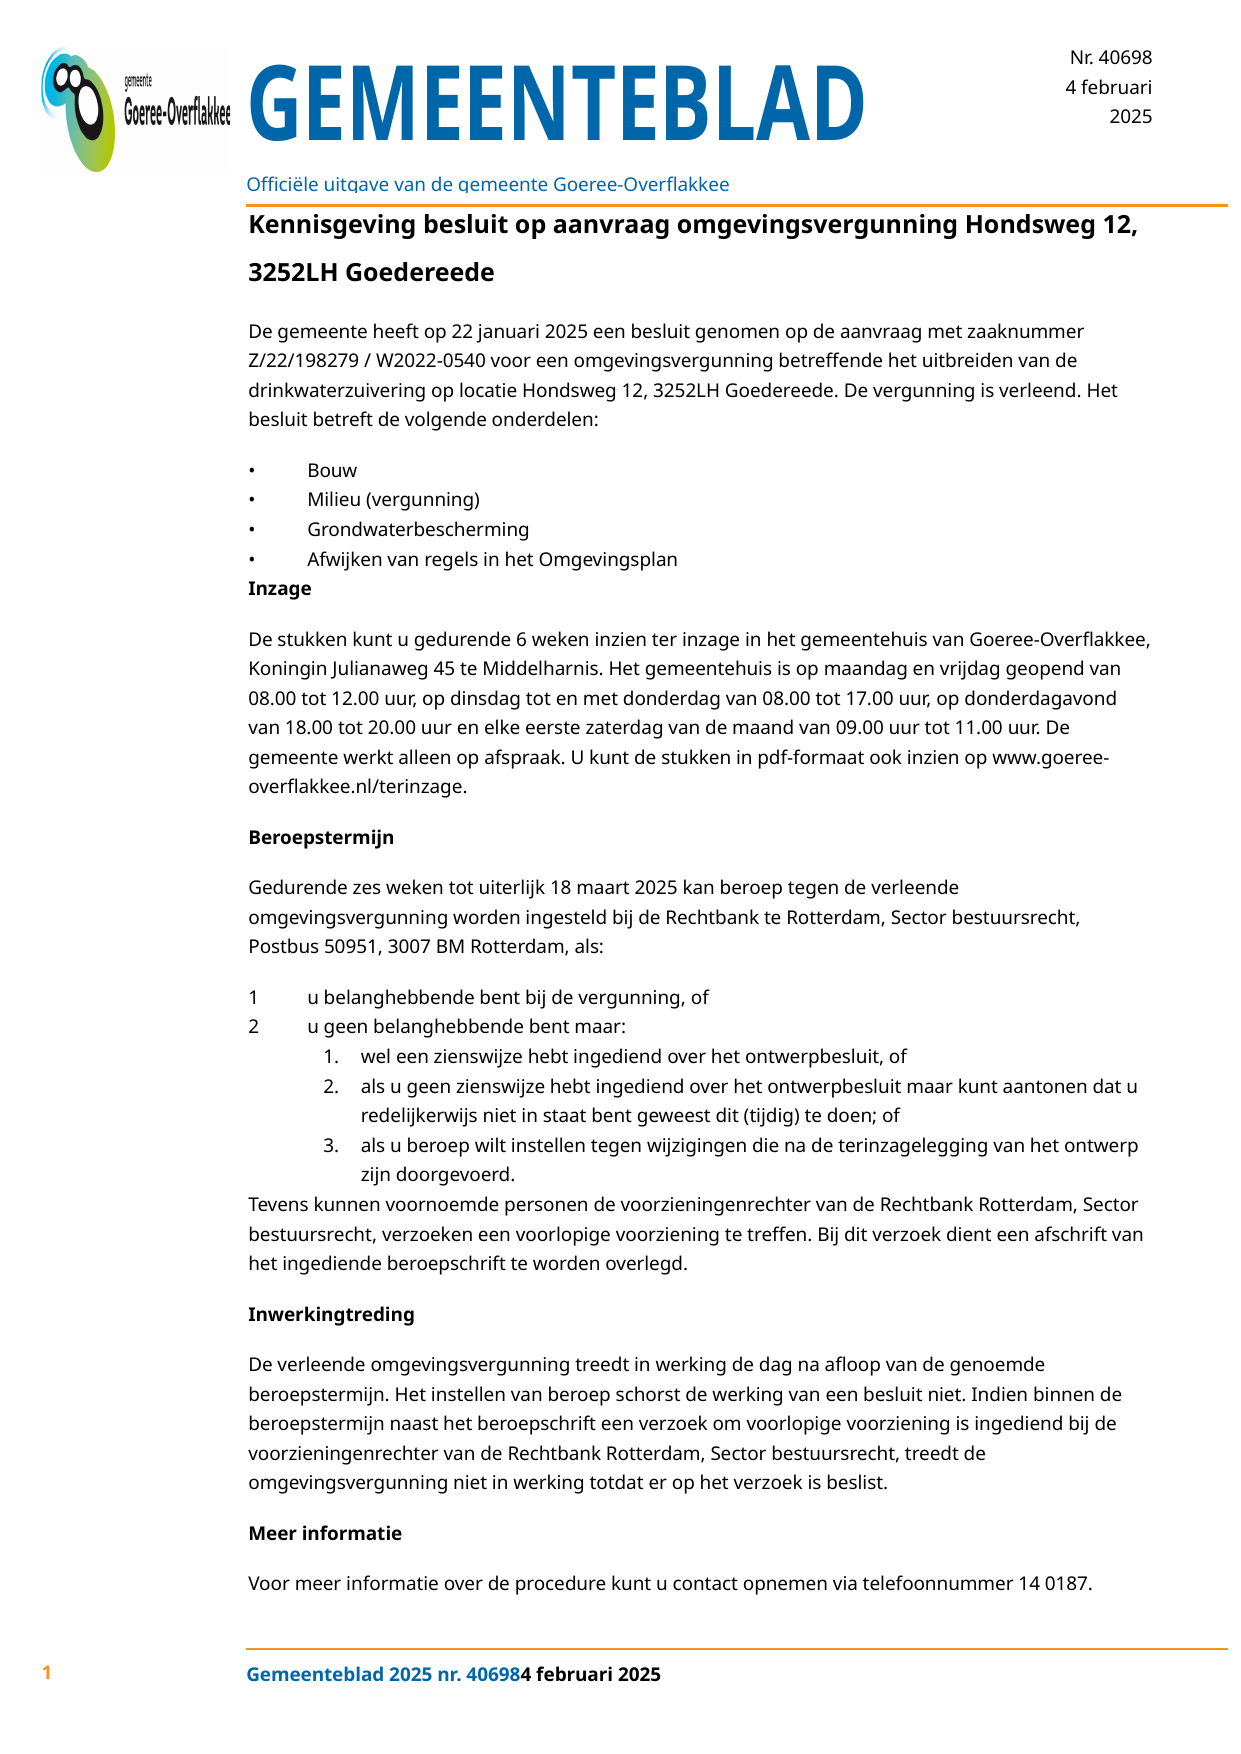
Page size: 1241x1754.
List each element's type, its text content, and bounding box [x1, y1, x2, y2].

text Beroepstermijn [248, 824, 1152, 850]
list u belanghebbende bent bij de vergunning, of [248, 984, 1152, 1010]
text Inzage [248, 575, 1152, 601]
text Meer informatie [248, 1520, 1152, 1546]
list als u geen zienswijze hebt ingediend over het ontwerpbesluit maar kunt aantonen dat u redelijkerwijs niet in staat bent geweest dit (tijdig) te doen; of [323, 1073, 1152, 1128]
list als u beroep wilt instellen tegen wijzigingen die na de terinzagelegging van het ontwerp zijn doorgevoerd. [323, 1132, 1152, 1187]
list Afwijken van regels in het Omgevingsplan [248, 546, 1152, 572]
text De gemeente heeft op 22 januari 2025 een besluit genomen op de aanvraag met zaaknummer Z/22/198279 / W2022-0540 voor een omgevingsvergunning betreffende het uitbreiden van de drinkwaterzuivering op locatie Hondsweg 12, 3252LH Goedereede. De vergunning is verleend. Het besluit betreft de volgende onderdelen: [248, 318, 1152, 432]
picture [41, 47, 231, 172]
text Gedurende zes weken tot uiterlijk 18 maart 2025 kan beroep tegen de verleende omgevingsvergunning worden ingesteld bij de Rechtbank te Rotterdam, Sector bestuursrecht, Postbus 50951, 3007 BM Rotterdam, als: [248, 874, 1152, 959]
list Grondwaterbescherming [248, 516, 1152, 542]
list Bouw [248, 457, 1152, 483]
text Tevens kunnen voornoemde personen de voorzieningenrechter van de Rechtbank Rotterdam, Sector bestuursrecht, verzoeken een voorlopige voorziening te treffen. Bij dit verzoek dient een afschrift van het ingediende beroepschrift te worden overlegd. [248, 1191, 1152, 1276]
text De stukken kunt u gedurende 6 weken inzien ter inzage in het gemeentehuis van Goeree-Overflakkee, Koningin Julianaweg 45 te Middelharnis. Het gemeentehuis is op maandag en vrijdag geopend van 08.00 tot 12.00 uur, op dinsdag tot en met donderdag van 08.00 tot 17.00 uur, op donderdagavond van 18.00 tot 20.00 uur en elke eerste zaterdag van de maand van 09.00 uur tot 11.00 uur. De gemeente werkt alleen op afspraak. U kunt de stukken in pdf-formaat ook inzien op www.goeree-overflakkee.nl/terinzage. [248, 626, 1152, 799]
list Milieu (vergunning) [248, 487, 1152, 512]
text Voor meer informatie over de procedure kunt u contact opnemen via telefoonnummer 14 0187. [248, 1570, 1152, 1596]
text De verleende omgevingsvergunning treedt in werking de dag na afloop van de genoemde beroepstermijn. Het instellen van beroep schorst de werking van een besluit niet. Indien binnen de beroepstermijn naast het beroepschrift een verzoek om voorlopige voorziening is ingediend bij de voorzieningenrechter van de Rechtbank Rotterdam, Sector bestuursrecht, treedt de omgevingsvergunning niet in werking totdat er op het verzoek is beslist. [248, 1351, 1152, 1495]
list u geen belanghebbende bent maar: [248, 1014, 1152, 1039]
text Kennisgeving besluit op aanvraag omgevingsvergunning Hondsweg 12, 3252LH Goedereede [248, 207, 1152, 288]
list wel een zienswijze hebt ingediend over het ontwerpbesluit, of [323, 1043, 1152, 1069]
text Inwerkingtreding [248, 1301, 1152, 1327]
